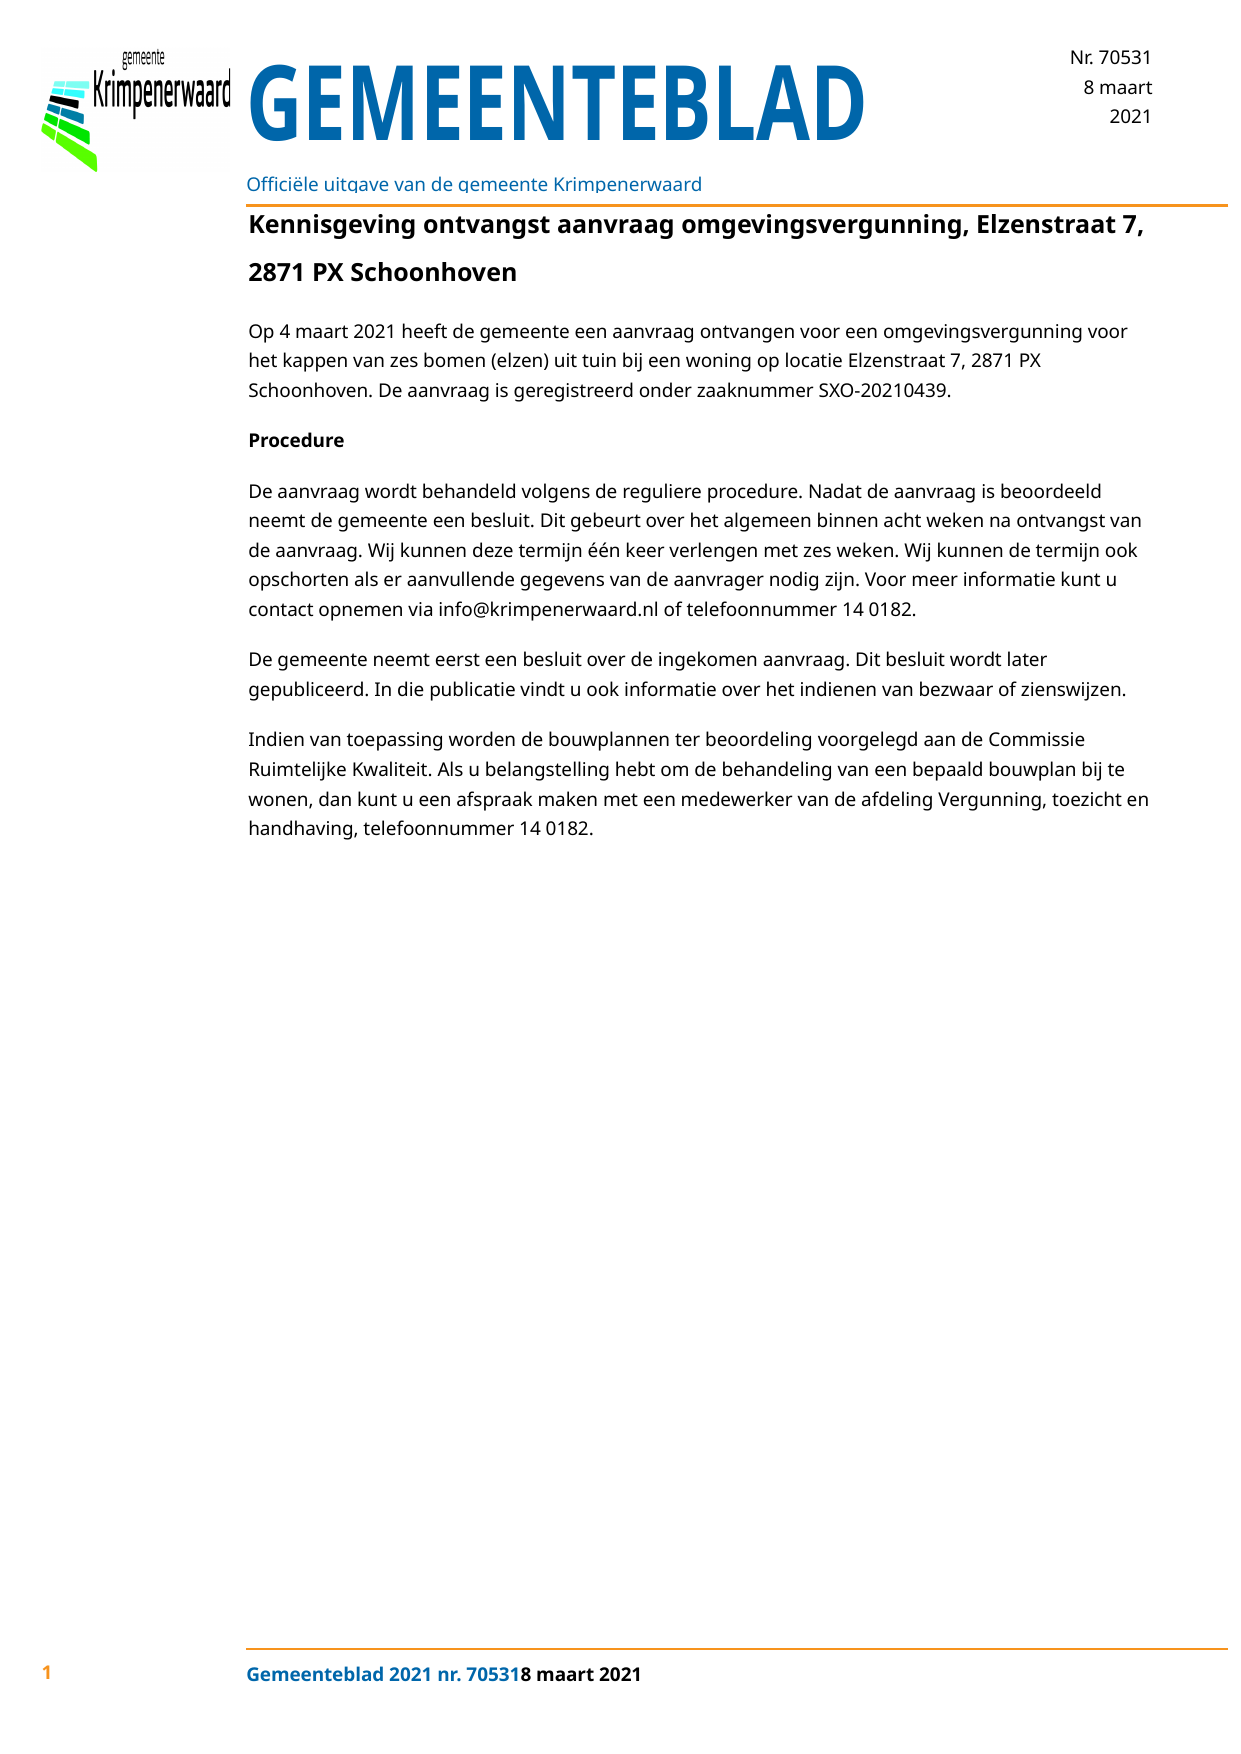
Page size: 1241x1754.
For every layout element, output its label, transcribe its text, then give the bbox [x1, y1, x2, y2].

text Op 4 maart 2021 heeft de gemeente een aanvraag ontvangen voor een omgevingsvergunning voor het kappen van zes bomen (elzen) uit tuin bij een woning op locatie Elzenstraat 7, 2871 PX Schoonhoven. De aanvraag is geregistreerd onder zaaknummer SXO-20210439. [248, 318, 1152, 403]
picture [41, 47, 231, 172]
text De gemeente neemt eerst een besluit over de ingekomen aanvraag. Dit besluit wordt later gepubliceerd. In die publicatie vindt u ook informatie over het indienen van bezwaar of zienswijzen. [248, 647, 1152, 702]
text Indien van toepassing worden de bouwplannen ter beoordeling voorgelegd aan de Commissie Ruimtelijke Kwaliteit. Als u belangstelling hebt om de behandeling van een bepaald bouwplan bij te wonen, dan kunt u een afspraak maken met een medewerker van de afdeling Vergunning, toezicht en handhaving, telefoonnummer 14 0182. [248, 727, 1152, 841]
text Procedure [248, 427, 1152, 453]
text De aanvraag wordt behandeld volgens de reguliere procedure. Nadat de aanvraag is beoordeeld neemt de gemeente een besluit. Dit gebeurt over het algemeen binnen acht weken na ontvangst van de aanvraag. Wij kunnen deze termijn één keer verlengen met zes weken. Wij kunnen de termijn ook opschorten als er aanvullende gegevens van de aanvrager nodig zijn. Voor meer informatie kunt u contact opnemen via info@krimpenerwaard.nl of telefoonnummer 14 0182. [248, 478, 1152, 622]
text Kennisgeving ontvangst aanvraag omgevingsvergunning, Elzenstraat 7, 2871 PX Schoonhoven [248, 207, 1152, 288]
